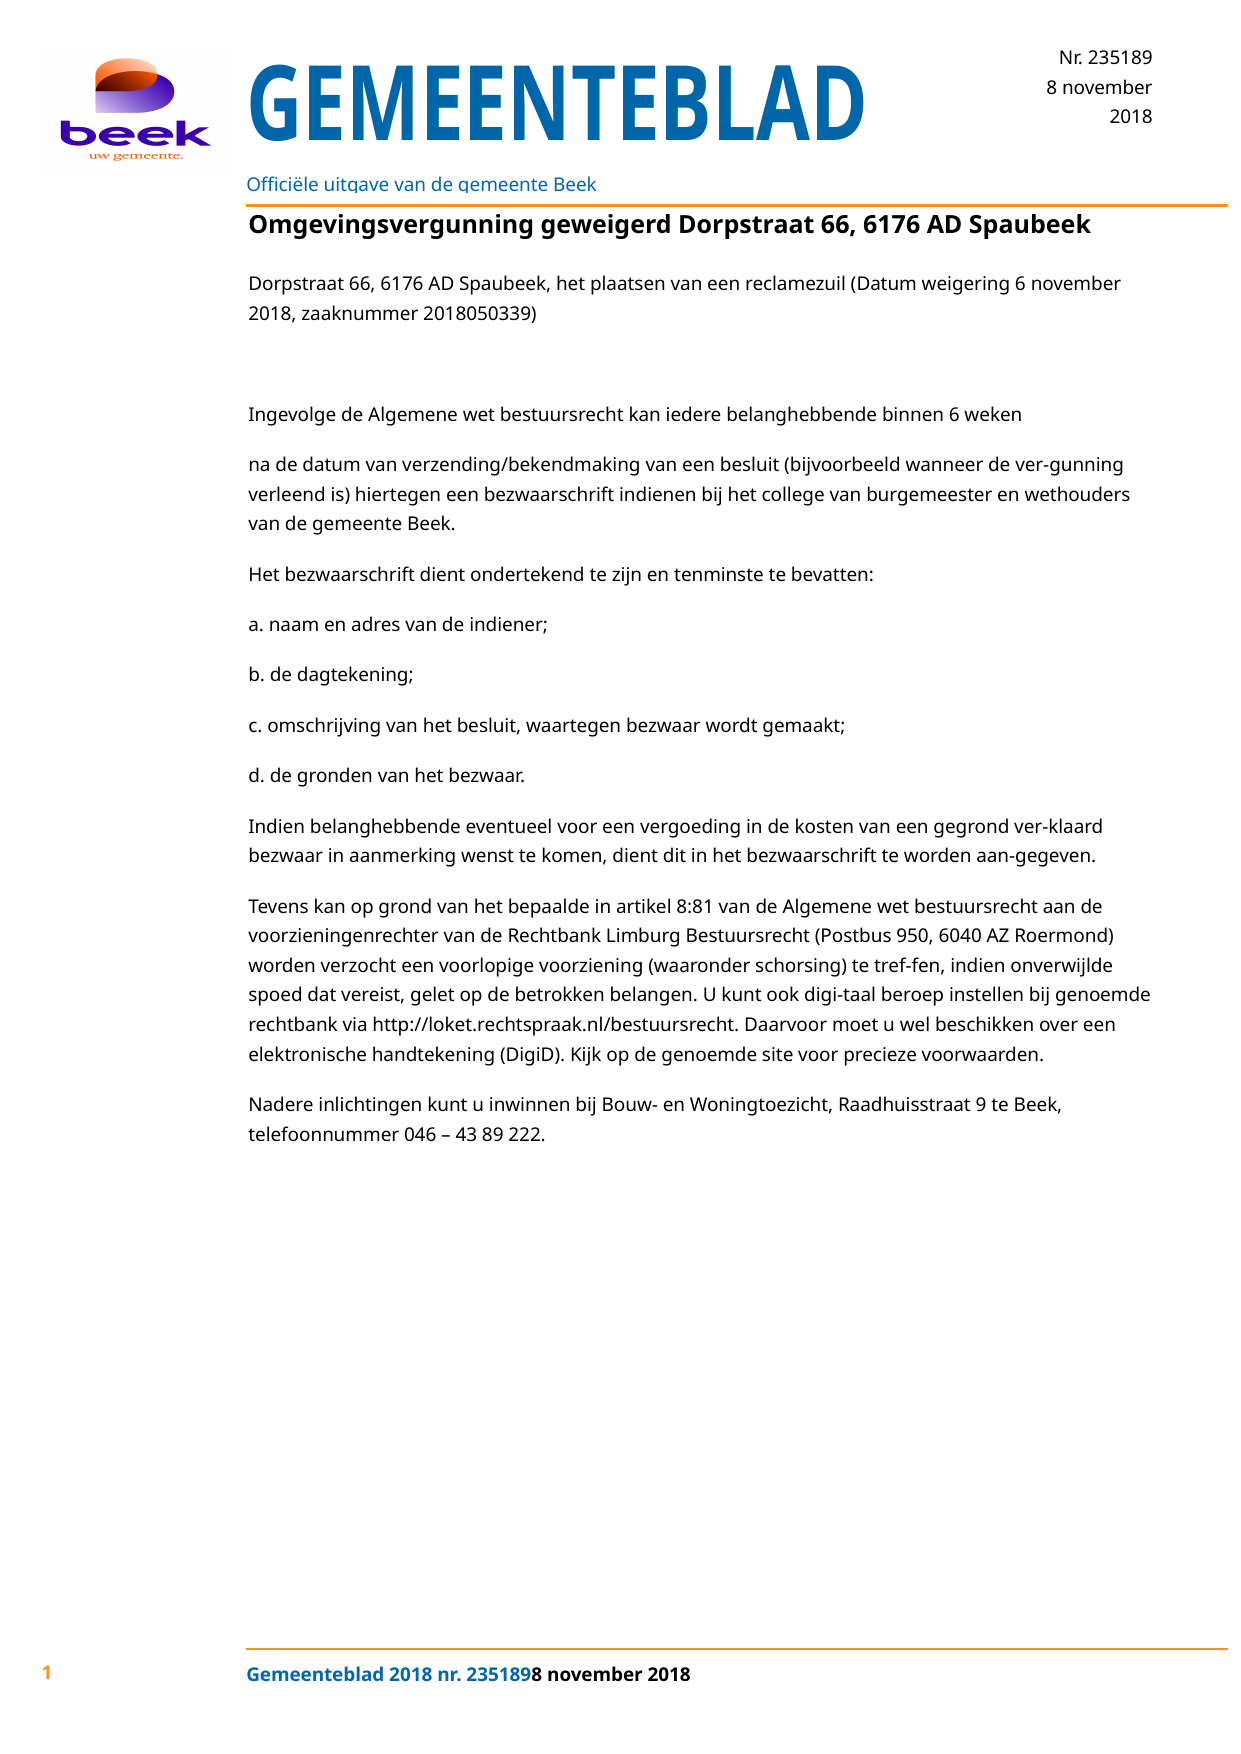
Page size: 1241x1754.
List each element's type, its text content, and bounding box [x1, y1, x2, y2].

picture [41, 47, 231, 172]
text Nadere inlichtingen kunt u inwinnen bij Bouw- en Woningtoezicht, Raadhuisstraat 9 te Beek, telefoonnummer 046 – 43 89 222. [248, 1091, 1152, 1146]
text c. omschrijving van het besluit, waartegen bezwaar wordt gemaakt; [248, 712, 1152, 738]
text Indien belanghebbende eventueel voor een vergoeding in de kosten van een gegrond ver-klaard bezwaar in aanmerking wenst te komen, dient dit in het bezwaarschrift te worden aan-gegeven. [248, 813, 1152, 868]
text na de datum van verzending/bekendmaking van een besluit (bijvoorbeeld wanneer de ver-gunning verleend is) hiertegen een bezwaarschrift indienen bij het college van burgemeester en wethouders van de gemeente Beek. [248, 451, 1152, 536]
text Het bezwaarschrift dient ondertekend te zijn en tenminste te bevatten: [248, 561, 1152, 586]
text Ingevolge de Algemene wet bestuursrecht kan iedere belanghebbende binnen 6 weken [248, 401, 1152, 426]
text a. naam en adres van de indiener; [248, 611, 1152, 637]
text Tevens kan op grond van het bepaalde in artikel 8:81 van de Algemene wet bestuursrecht aan de voorzieningenrechter van de Rechtbank Limburg Bestuursrecht (Postbus 950, 6040 AZ Roermond) worden verzocht een voorlopige voorziening (waaronder schorsing) te tref-fen, indien onverwijlde spoed dat vereist, gelet op de betrokken belangen. U kunt ook digi-taal beroep instellen bij genoemde rechtbank via http://loket.rechtspraak.nl/bestuursrecht. Daarvoor moet u wel beschikken over een elektronische handtekening (DigiD). Kijk op de genoemde site voor precieze voorwaarden. [248, 893, 1152, 1066]
text b. de dagtekening; [248, 662, 1152, 687]
text d. de gronden van het bezwaar. [248, 762, 1152, 788]
text Omgevingsvergunning geweigerd Dorpstraat 66, 6176 AD Spaubeek [248, 207, 1152, 241]
text Dorpstraat 66, 6176 AD Spaubeek, het plaatsen van een reclamezuil (Datum weigering 6 november 2018, zaaknummer 2018050339) [248, 270, 1152, 326]
